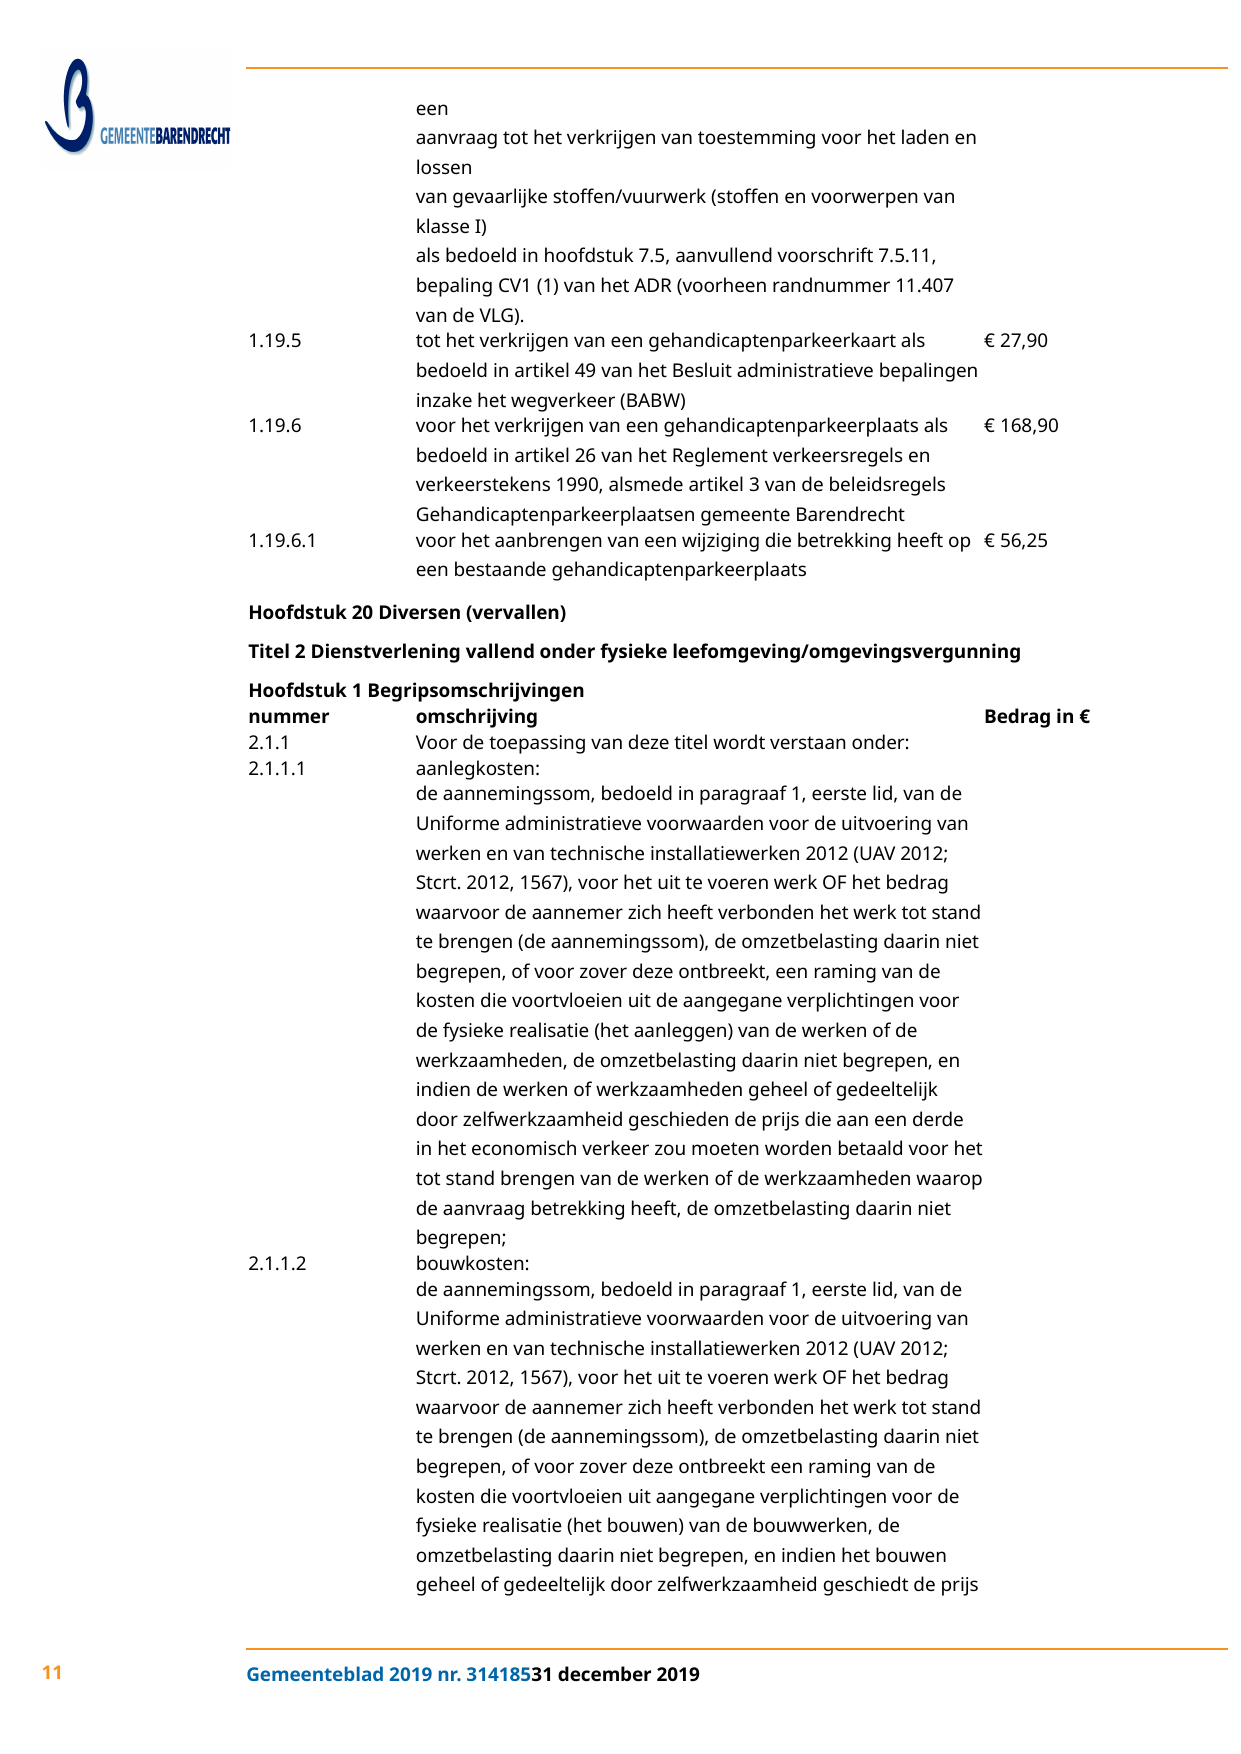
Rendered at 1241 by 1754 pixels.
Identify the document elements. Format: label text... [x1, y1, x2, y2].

table_cell voor het verkrijgen van een gehandicaptenparkeerplaats als bedoeld in artikel 26 van het Reglement verkeersregels en verkeerstekens 1990, alsmede artikel 3 van de beleidsregels Gehandicaptenparkeerplaatsen gemeente Barendrecht [416, 413, 984, 527]
picture [41, 47, 231, 172]
table_cell [984, 1276, 1152, 1597]
table_cell 2.1.1 [248, 729, 416, 755]
table_cell [984, 755, 1152, 781]
table_cell tot het verkrijgen van een gehandicaptenparkeerkaart als bedoeld in artikel 49 van het Besluit administratieve bepalingen inzake het wegverkeer (BABW) [416, 328, 984, 412]
text Hoofdstuk 20 Diversen (vervallen) [248, 599, 1152, 625]
table_cell een aanvraag tot het verkrijgen van toestemming voor het laden en lossen van gevaarlijke stoffen/vuurwerk (stoffen en voorwerpen van klasse I) als bedoeld in hoofdstuk 7.5, aanvullend voorschrift 7.5.11, bepaling CV1 (1) van het ADR (voorheen randnummer 11.407 van de VLG). [416, 95, 984, 328]
table_header nummer [248, 704, 416, 729]
table_cell 1.19.6.1 [248, 527, 416, 582]
text Titel 2 Dienstverlening vallend onder fysieke leefomgeving/omgevingsvergunning [248, 638, 1152, 664]
table_cell [248, 1276, 416, 1597]
table_cell aanlegkosten: [416, 755, 984, 781]
table_header omschrijving [416, 704, 984, 729]
text Hoofdstuk 1 Begripsomschrijvingen [248, 678, 1152, 703]
table_cell [248, 95, 416, 328]
table_cell de aannemingssom, bedoeld in paragraaf 1, eerste lid, van de Uniforme administratieve voorwaarden voor de uitvoering van werken en van technische installatiewerken 2012 (UAV 2012; Stcrt. 2012, 1567), voor het uit te voeren werk OF het bedrag waarvoor de aannemer zich heeft verbonden het werk tot stand te brengen (de aannemingssom), de omzetbelasting daarin niet begrepen, of voor zover deze ontbreekt, een raming van de kosten die voortvloeien uit de aangegane verplichtingen voor de fysieke realisatie (het aanleggen) van de werken of de werkzaamheden, de omzetbelasting daarin niet begrepen, en indien de werken of werkzaamheden geheel of gedeeltelijk door zelfwerkzaamheid geschieden de prijs die aan een derde in het economisch verkeer zou moeten worden betaald voor het tot stand brengen van de werken of de werkzaamheden waarop de aanvraag betrekking heeft, de omzetbelasting daarin niet begrepen; [416, 781, 984, 1250]
table_cell € 56,25 [984, 527, 1152, 582]
table_cell [984, 729, 1152, 755]
table_cell 1.19.5 [248, 328, 416, 412]
table_header Bedrag in € [984, 704, 1152, 729]
table_cell 1.19.6 [248, 413, 416, 527]
table_cell [984, 781, 1152, 1250]
table_cell [248, 781, 416, 1250]
table_cell € 168,90 [984, 413, 1152, 527]
table_cell de aannemingssom, bedoeld in paragraaf 1, eerste lid, van de Uniforme administratieve voorwaarden voor de uitvoering van werken en van technische installatiewerken 2012 (UAV 2012; Stcrt. 2012, 1567), voor het uit te voeren werk OF het bedrag waarvoor de aannemer zich heeft verbonden het werk tot stand te brengen (de aannemingssom), de omzetbelasting daarin niet begrepen, of voor zover deze ontbreekt een raming van de kosten die voortvloeien uit aangegane verplichtingen voor de fysieke realisatie (het bouwen) van de bouwwerken, de omzetbelasting daarin niet begrepen, en indien het bouwen geheel of gedeeltelijk door zelfwerkzaamheid geschiedt de prijs [416, 1276, 984, 1597]
table_cell 2.1.1.1 [248, 755, 416, 781]
table_cell [984, 1250, 1152, 1276]
table_cell € 27,90 [984, 328, 1152, 412]
table_cell [984, 95, 1152, 328]
table_cell 2.1.1.2 [248, 1250, 416, 1276]
table_cell voor het aanbrengen van een wijziging die betrekking heeft op een bestaande gehandicaptenparkeerplaats [416, 527, 984, 582]
table_cell bouwkosten: [416, 1250, 984, 1276]
table_cell Voor de toepassing van deze titel wordt verstaan onder: [416, 729, 984, 755]
